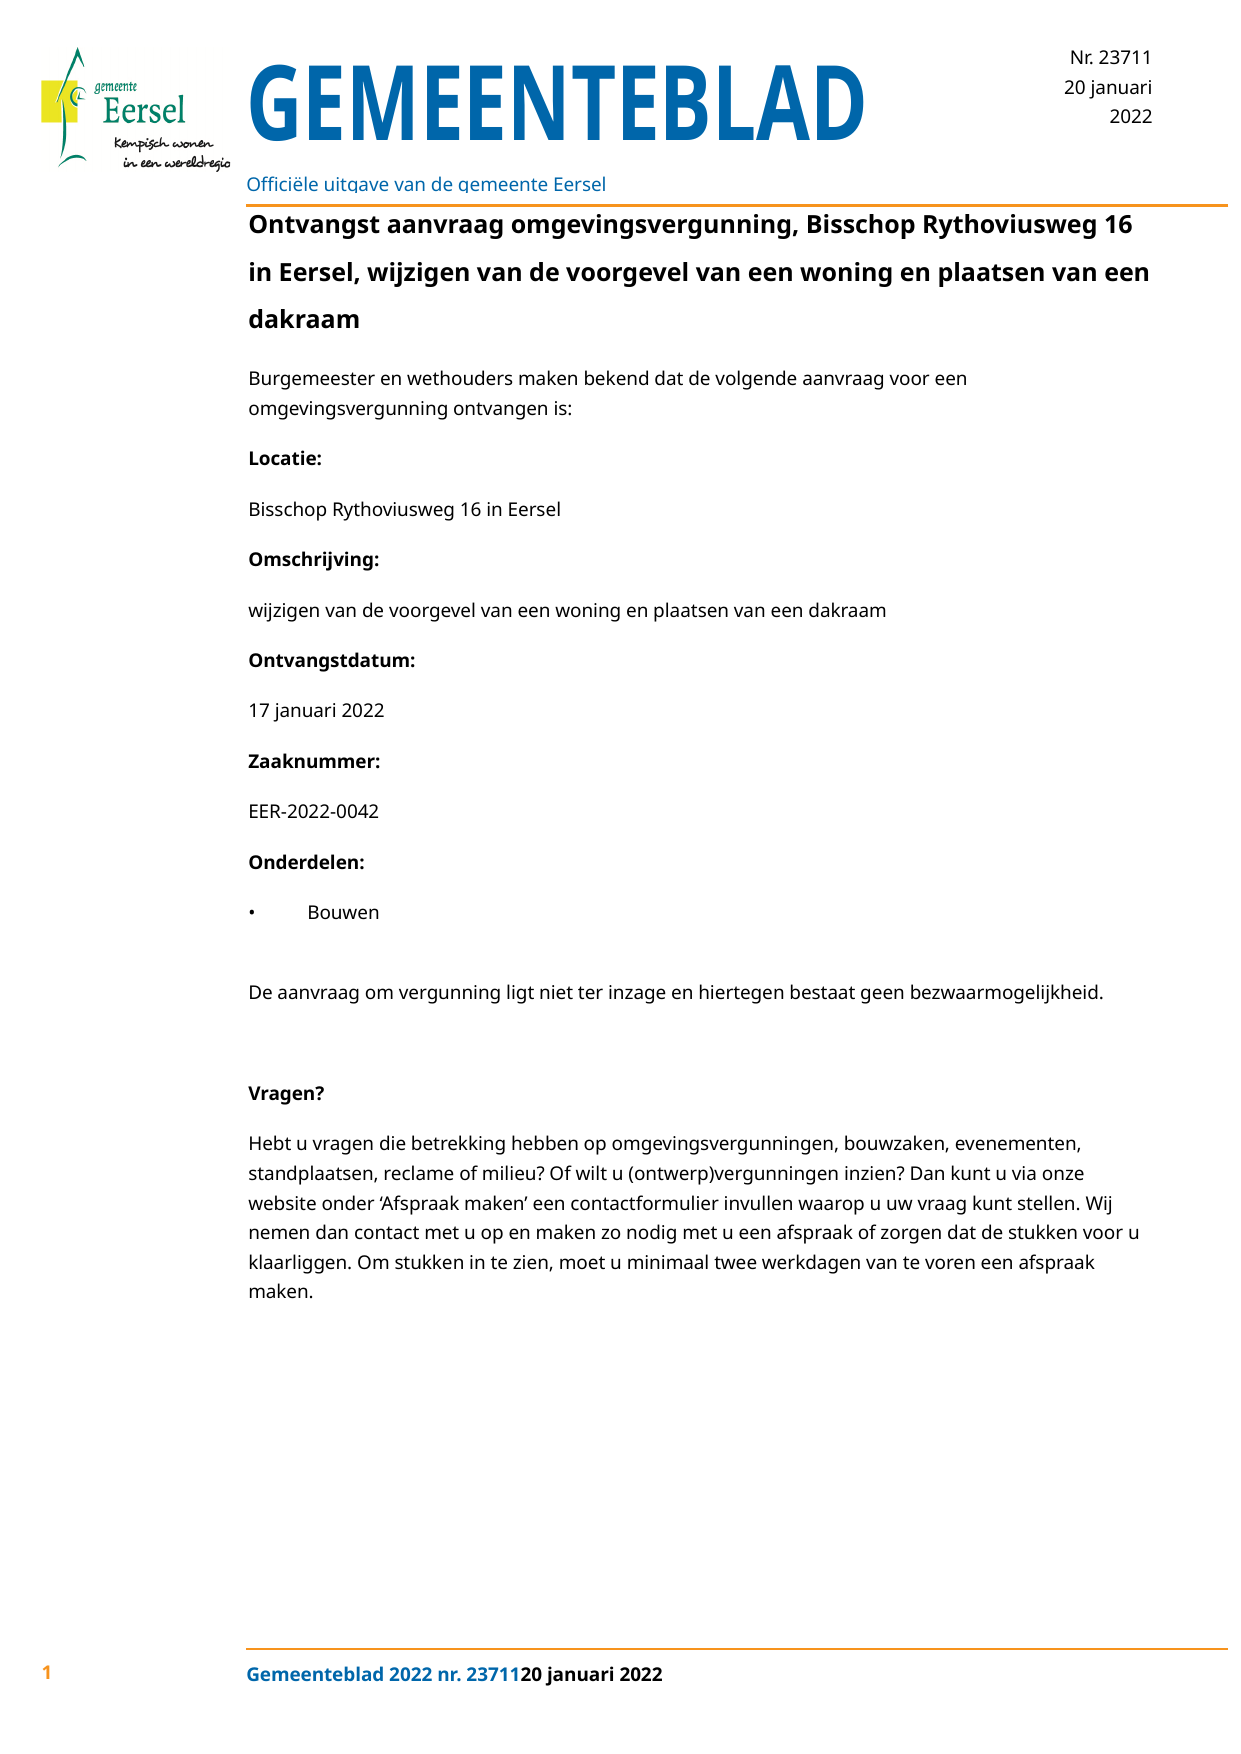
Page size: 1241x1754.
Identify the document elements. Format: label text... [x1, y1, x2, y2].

text Burgemeester en wethouders maken bekend dat de volgende aanvraag voor een omgevingsvergunning ontvangen is: [248, 366, 1152, 421]
picture [41, 47, 231, 172]
text Ontvangstdatum: [248, 647, 1152, 673]
text De aanvraag om vergunning ligt niet ter inzage en hiertegen bestaat geen bezwaarmogelijkheid. [248, 979, 1152, 1005]
text Ontvangst aanvraag omgevingsvergunning, Bisschop Rythoviusweg 16 in Eersel, wijzigen van de voorgevel van een woning en plaatsen van een dakraam [248, 207, 1152, 336]
text Vragen? [248, 1080, 1152, 1106]
text 17 januari 2022 [248, 698, 1152, 723]
text Omschrijving: [248, 546, 1152, 572]
text Zaaknummer: [248, 748, 1152, 774]
list Bouwen [248, 899, 1152, 925]
text EER-2022-0042 [248, 798, 1152, 824]
text Bisschop Rythoviusweg 16 in Eersel [248, 496, 1152, 522]
text Locatie: [248, 446, 1152, 471]
text Hebt u vragen die betrekking hebben op omgevingsvergunningen, bouwzaken, evenementen, standplaatsen, reclame of milieu? Of wilt u (ontwerp)vergunningen inzien? Dan kunt u via onze website onder ‘Afspraak maken’ een contactformulier invullen waarop u uw vraag kunt stellen. Wij nemen dan contact met u op en maken zo nodig met u een afspraak of zorgen dat de stukken voor u klaarliggen. Om stukken in te zien, moet u minimaal twee werkdagen van te voren een afspraak maken. [248, 1131, 1152, 1304]
text wijzigen van de voorgevel van een woning en plaatsen van een dakraam [248, 597, 1152, 622]
text Onderdelen: [248, 849, 1152, 874]
